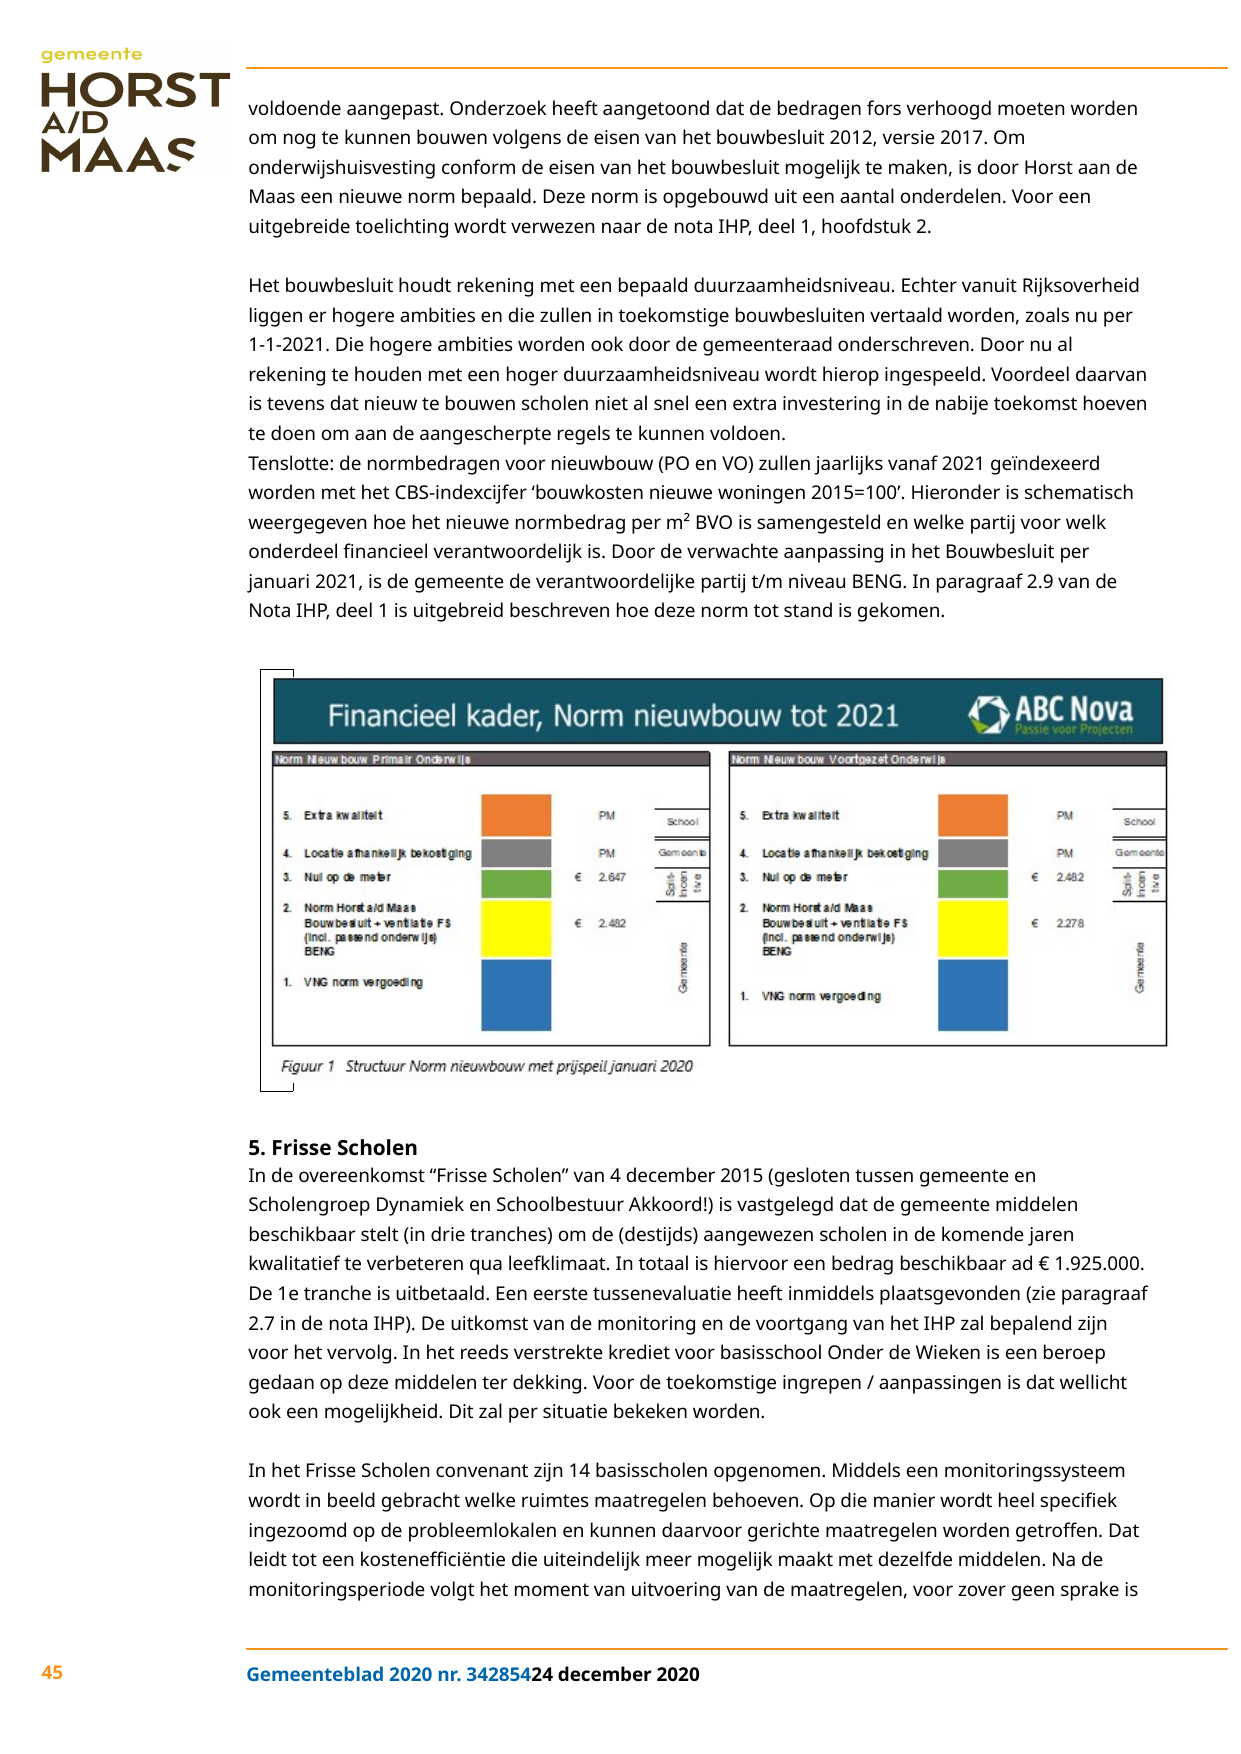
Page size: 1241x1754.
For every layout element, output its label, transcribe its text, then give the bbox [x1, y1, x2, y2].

text Het bouwbesluit houdt rekening met een bepaald duurzaamheidsniveau. Echter vanuit Rijksoverheid liggen er hogere ambities en die zullen in toekomstige bouwbesluiten vertaald worden, zoals nu per 1-1-2021. Die hogere ambities worden ook door de gemeenteraad onderschreven. Door nu al rekening te houden met een hoger duurzaamheidsniveau wordt hierop ingespeeld. Voordeel daarvan is tevens dat nieuw te bouwen scholen niet al snel een extra investering in de nabije toekomst hoeven te doen om aan de aangescherpte regels te kunnen voldoen. [248, 272, 1152, 446]
text Tenslotte: de normbedragen voor nieuwbouw (PO en VO) zullen jaarlijks vanaf 2021 geïndexeerd worden met het CBS-indexcijfer ‘bouwkosten nieuwe woningen 2015=100’. Hieronder is schematisch weergegeven hoe het nieuwe normbedrag per m² BVO is samengesteld en welke partij voor welk onderdeel financieel verantwoordelijk is. Door de verwachte aanpassing in het Bouwbesluit per januari 2021, is de gemeente de verantwoordelijke partij t/m niveau BENG. In paragraaf 2.9 van de Nota IHP, deel 1 is uitgebreid beschreven hoe deze norm tot stand is gekomen. [248, 450, 1152, 623]
text In de overeenkomst “Frisse Scholen” van 4 december 2015 (gesloten tussen gemeente en Scholengroep Dynamiek en Schoolbestuur Akkoord!) is vastgelegd dat de gemeente middelen beschikbaar stelt (in drie tranches) om de (destijds) aangewezen scholen in de komende jaren kwalitatief te verbeteren qua leefklimaat. In totaal is hiervoor een bedrag beschikbaar ad € 1.925.000. De 1e tranche is uitbetaald. Een eerste tussenevaluatie heeft inmiddels plaatsgevonden (zie paragraaf 2.7 in de nota IHP). De uitkomst van de monitoring en de voortgang van het IHP zal bepalend zijn voor het vervolg. In het reeds verstrekte krediet voor basisschool Onder de Wieken is een beroep gedaan op deze middelen ter dekking. Voor de toekomstige ingrepen / aanpassingen is dat wellicht ook een mogelijkheid. Dit zal per situatie bekeken worden. [248, 1162, 1152, 1424]
text voldoende aangepast. Onderzoek heeft aangetoond dat de bedragen fors verhoogd moeten worden om nog te kunnen bouwen volgens de eisen van het bouwbesluit 2012, versie 2017. Om onderwijshuisvesting conform de eisen van het bouwbesluit mogelijk te maken, is door Horst aan de Maas een nieuwe norm bepaald. Deze norm is opgebouwd uit een aantal onderdelen. Voor een uitgebreide toelichting wordt verwezen naar de nota IHP, deel 1, hoofdstuk 2. [248, 95, 1152, 239]
text 5. Frisse Scholen [248, 1133, 1152, 1162]
picture [268, 677, 1173, 1083]
picture [41, 47, 231, 172]
text In het Frisse Scholen convenant zijn 14 basisscholen opgenomen. Middels een monitoringssysteem wordt in beeld gebracht welke ruimtes maatregelen behoeven. Op die manier wordt heel specifiek ingezoomd op de probleemlokalen en kunnen daarvoor gerichte maatregelen worden getroffen. Dat leidt tot een kostenefficiëntie die uiteindelijk meer mogelijk maakt met dezelfde middelen. Na de monitoringsperiode volgt het moment van uitvoering van de maatregelen, voor zover geen sprake is [248, 1458, 1152, 1602]
